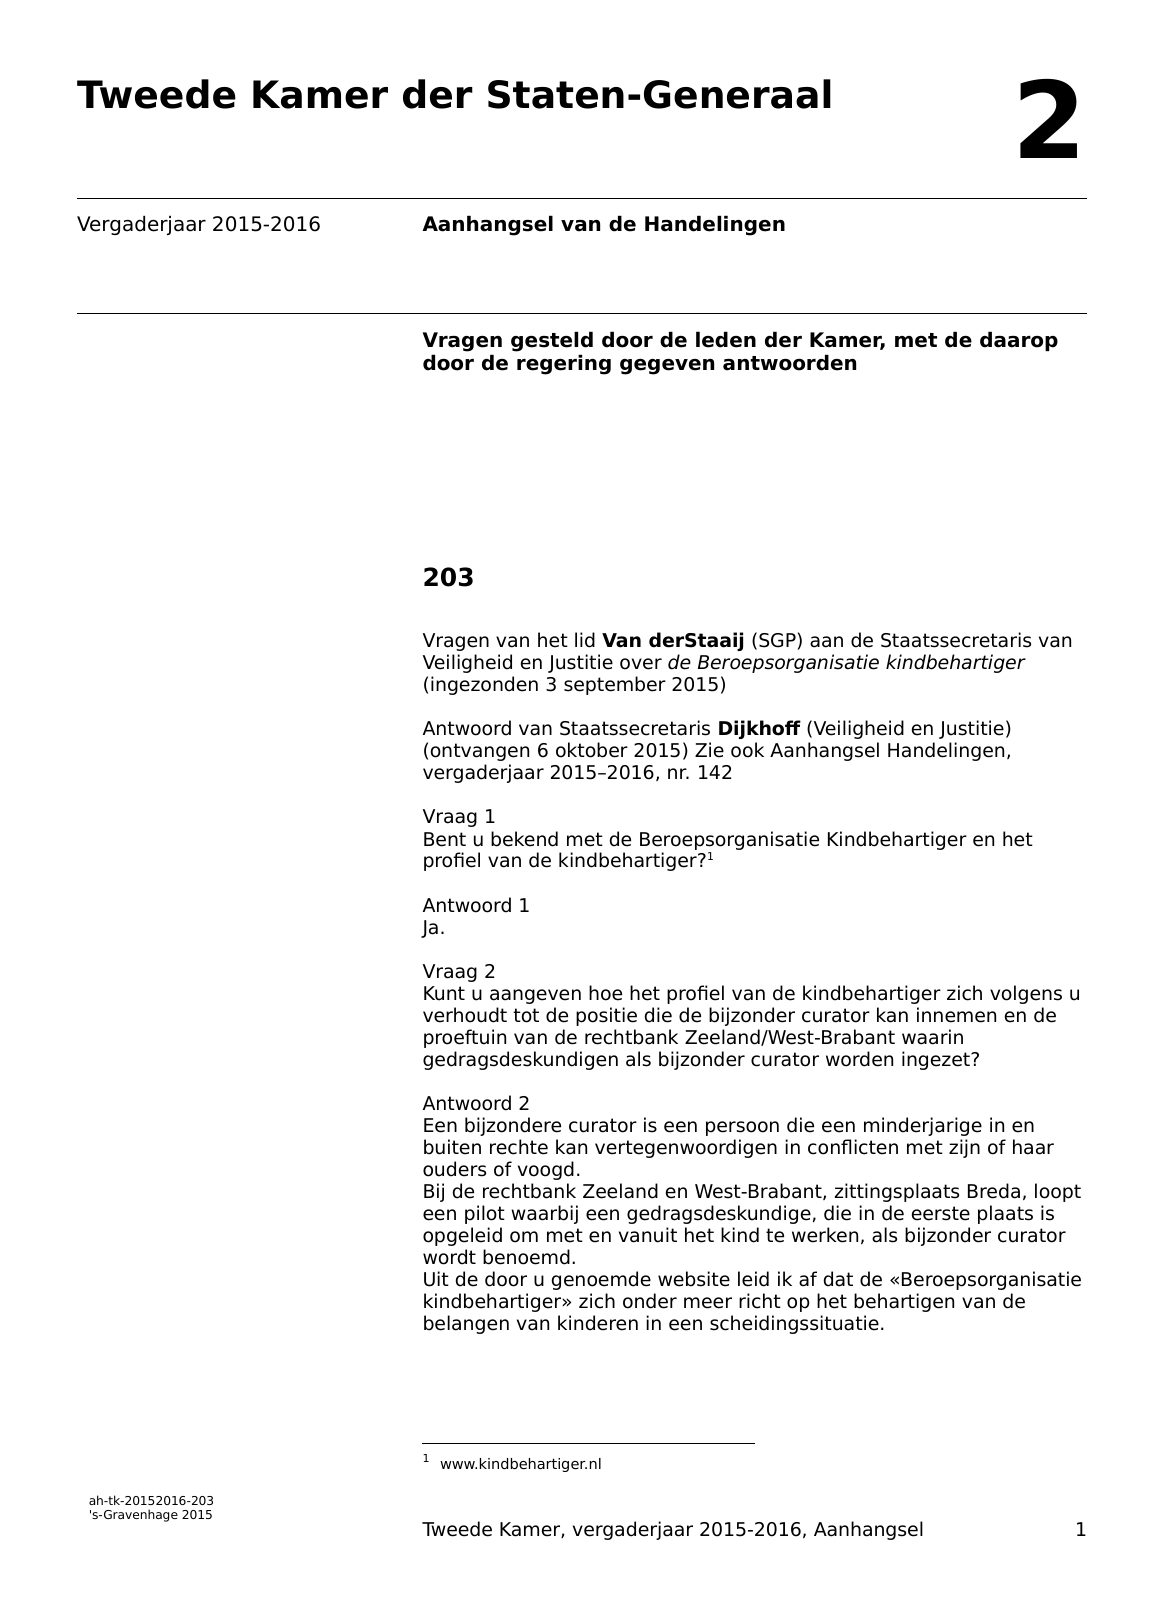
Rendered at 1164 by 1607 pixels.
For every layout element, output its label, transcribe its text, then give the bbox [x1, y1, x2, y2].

table_cell Vergaderjaar 2015-2016 [77, 199, 422, 313]
text www.kindbehartiger.nl [422, 1452, 1087, 1474]
text Vraag 1 [422, 806, 1087, 828]
text Uit de door u genoemde website leid ik af dat de «Beroepsorganisatie kindbehartiger» zich onder meer richt op het behartigen van de belangen van kinderen in een scheidingssituatie. [422, 1269, 1087, 1334]
table_header 2 [886, 59, 1087, 198]
table_cell Aanhangsel van de Handelingen [422, 199, 1087, 313]
text Antwoord van Staatssecretaris Dijkhoff (Veiligheid en Justitie) (ontvangen 6 oktober 2015) Zie ook Aanhangsel Handelingen, vergaderjaar 2015–2016, nr. 142 [422, 718, 1087, 784]
text Een bijzondere curator is een persoon die een minderjarige in en buiten rechte kan vertegenwoordigen in conflicten met zijn of haar ouders of voogd. [422, 1115, 1087, 1181]
text Bent u bekend met de Beroepsorganisatie Kindbehartiger en het profiel van de kindbehartiger? [422, 828, 1087, 872]
table_cell Vragen gesteld door de leden der Kamer, met de daarop door de regering gegeven antwoorden [422, 314, 1087, 375]
text Vraag 2 [422, 961, 1087, 983]
text Kunt u aangeven hoe het profiel van de kindbehartiger zich volgens u verhoudt tot de positie die de bijzonder curator kan innemen en de proeftuin van de rechtbank Zeeland/West-Brabant waarin gedragsdeskundigen als bijzonder curator worden ingezet? [422, 983, 1087, 1071]
text 203 [422, 563, 1087, 592]
text 's-Gravenhage 2015 [88, 1508, 323, 1522]
table_cell [77, 314, 422, 375]
text Bij de rechtbank Zeeland en West-Brabant, zittingsplaats Breda, loopt een pilot waarbij een gedragsdeskundige, die in de eerste plaats is opgeleid om met en vanuit het kind te werken, als bijzonder curator wordt benoemd. [422, 1181, 1087, 1269]
text ah-tk-20152016-203 [88, 1494, 323, 1508]
text Antwoord 2 [422, 1093, 1087, 1115]
text Vragen van het lid Van derStaaij (SGP) aan de Staatssecretaris van Veiligheid en Justitie over de Beroepsorganisatie kindbehartiger (ingezonden 3 september 2015) [422, 630, 1087, 696]
table_header Tweede Kamer der Staten-Generaal [77, 59, 886, 198]
text Antwoord 1 [422, 894, 1087, 917]
text Ja. [422, 917, 1087, 938]
